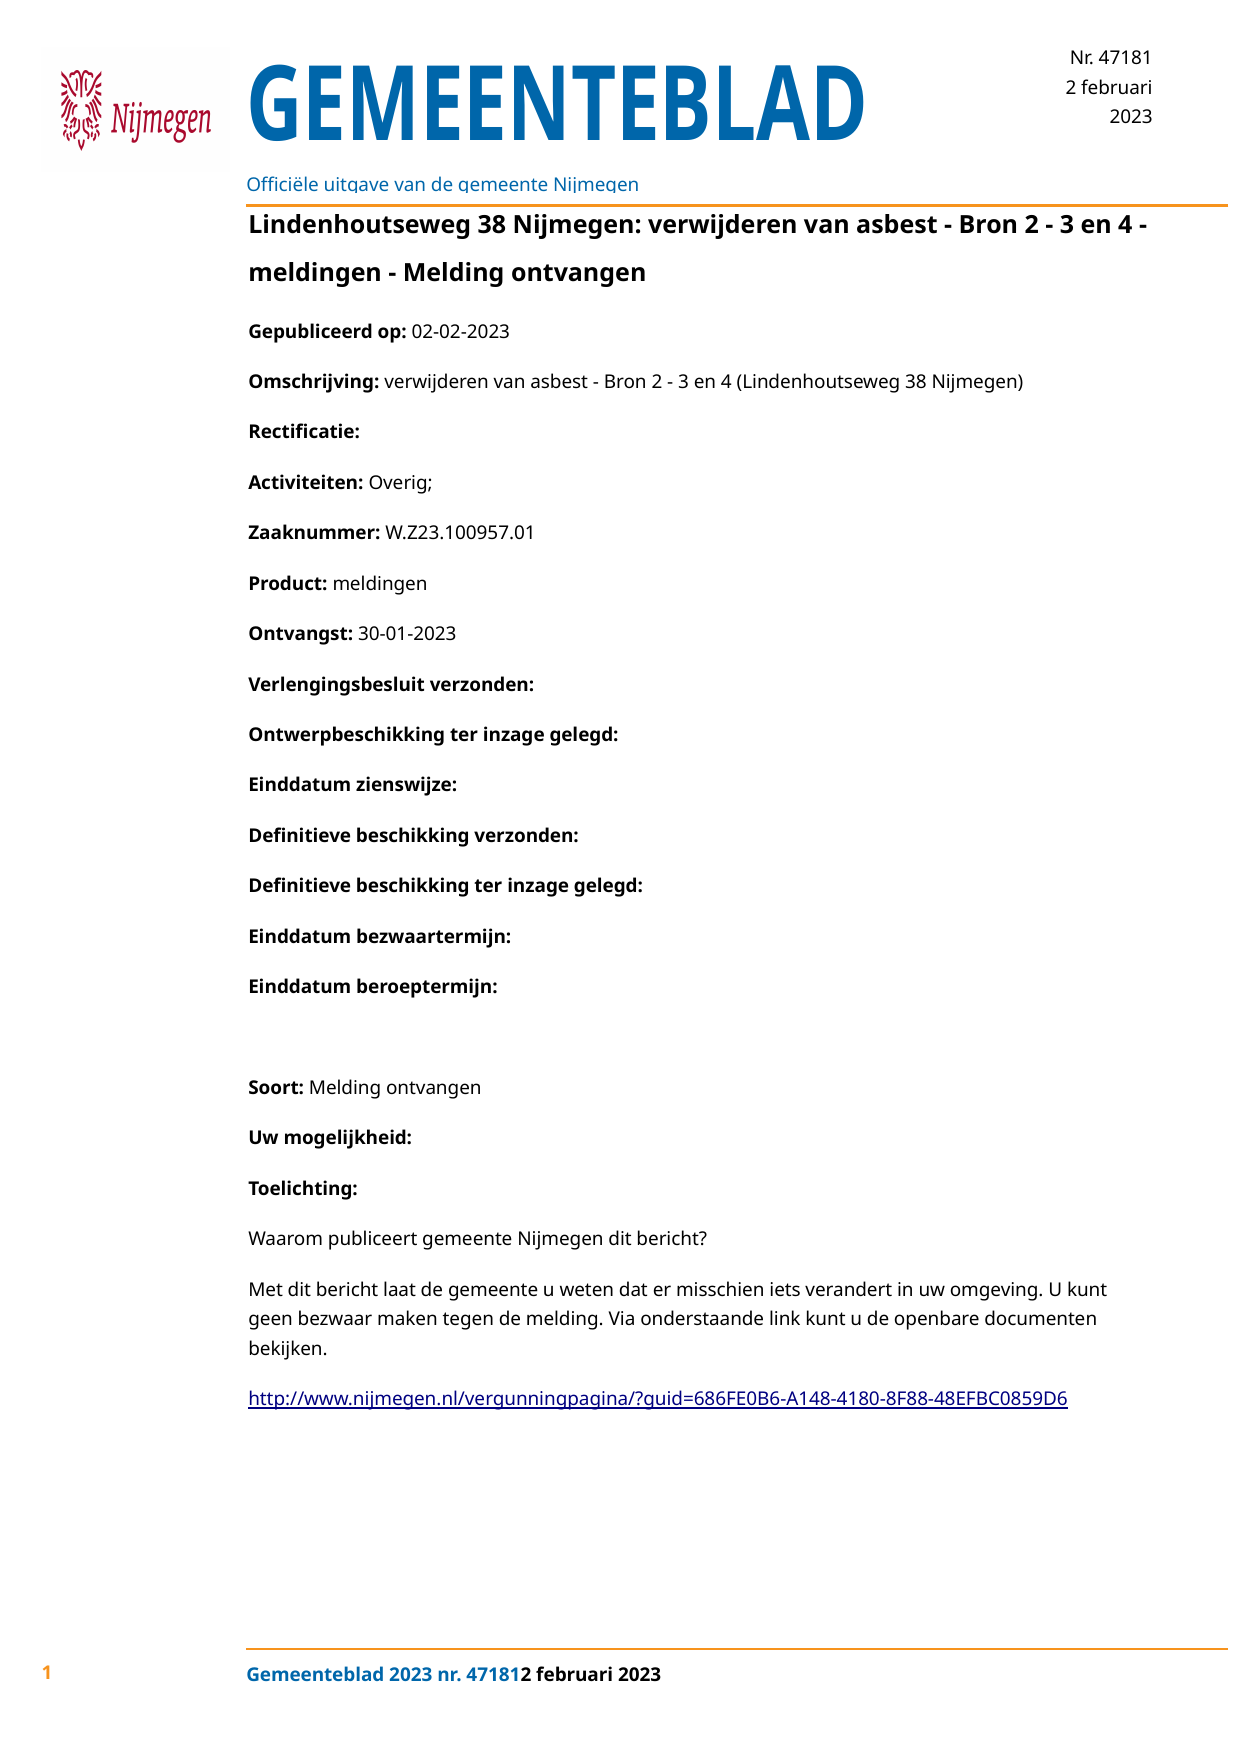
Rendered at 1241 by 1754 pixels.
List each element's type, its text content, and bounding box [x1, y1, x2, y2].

text Lindenhoutseweg 38 Nijmegen: verwijderen van asbest - Bron 2 - 3 en 4 - meldingen - Melding ontvangen [248, 207, 1152, 288]
text Ontwerpbeschikking ter inzage gelegd: [248, 721, 1152, 747]
text Product: meldingen [248, 570, 1152, 596]
text Activiteiten: Overig; [248, 469, 1152, 495]
text Soort: Melding ontvangen [248, 1074, 1152, 1100]
text Einddatum beroeptermijn: [248, 973, 1152, 999]
text Ontvangst: 30-01-2023 [248, 620, 1152, 646]
text Waarom publiceert gemeente Nijmegen dit bericht? [248, 1225, 1152, 1251]
text Einddatum zienswijze: [248, 772, 1152, 797]
text Rectificatie: [248, 419, 1152, 444]
text Definitieve beschikking verzonden: [248, 822, 1152, 848]
picture [41, 47, 231, 172]
text Omschrijving: verwijderen van asbest - Bron 2 - 3 en 4 (Lindenhoutseweg 38 Nijmegen) [248, 368, 1152, 394]
text http://www.nijmegen.nl/vergunningpagina/?guid=686FE0B6-A148-4180-8F88-48EFBC0859D6 [248, 1385, 1152, 1411]
text Einddatum bezwaartermijn: [248, 923, 1152, 949]
text Gepubliceerd op: 02-02-2023 [248, 318, 1152, 344]
text Met dit bericht laat de gemeente u weten dat er misschien iets verandert in uw omgeving. U kunt geen bezwaar maken tegen de melding. Via onderstaande link kunt u de openbare documenten bekijken. [248, 1276, 1152, 1361]
text Verlengingsbesluit verzonden: [248, 671, 1152, 697]
text Definitieve beschikking ter inzage gelegd: [248, 872, 1152, 898]
text Toelichting: [248, 1175, 1152, 1201]
text Uw mogelijkheid: [248, 1124, 1152, 1150]
text Zaaknummer: W.Z23.100957.01 [248, 519, 1152, 545]
